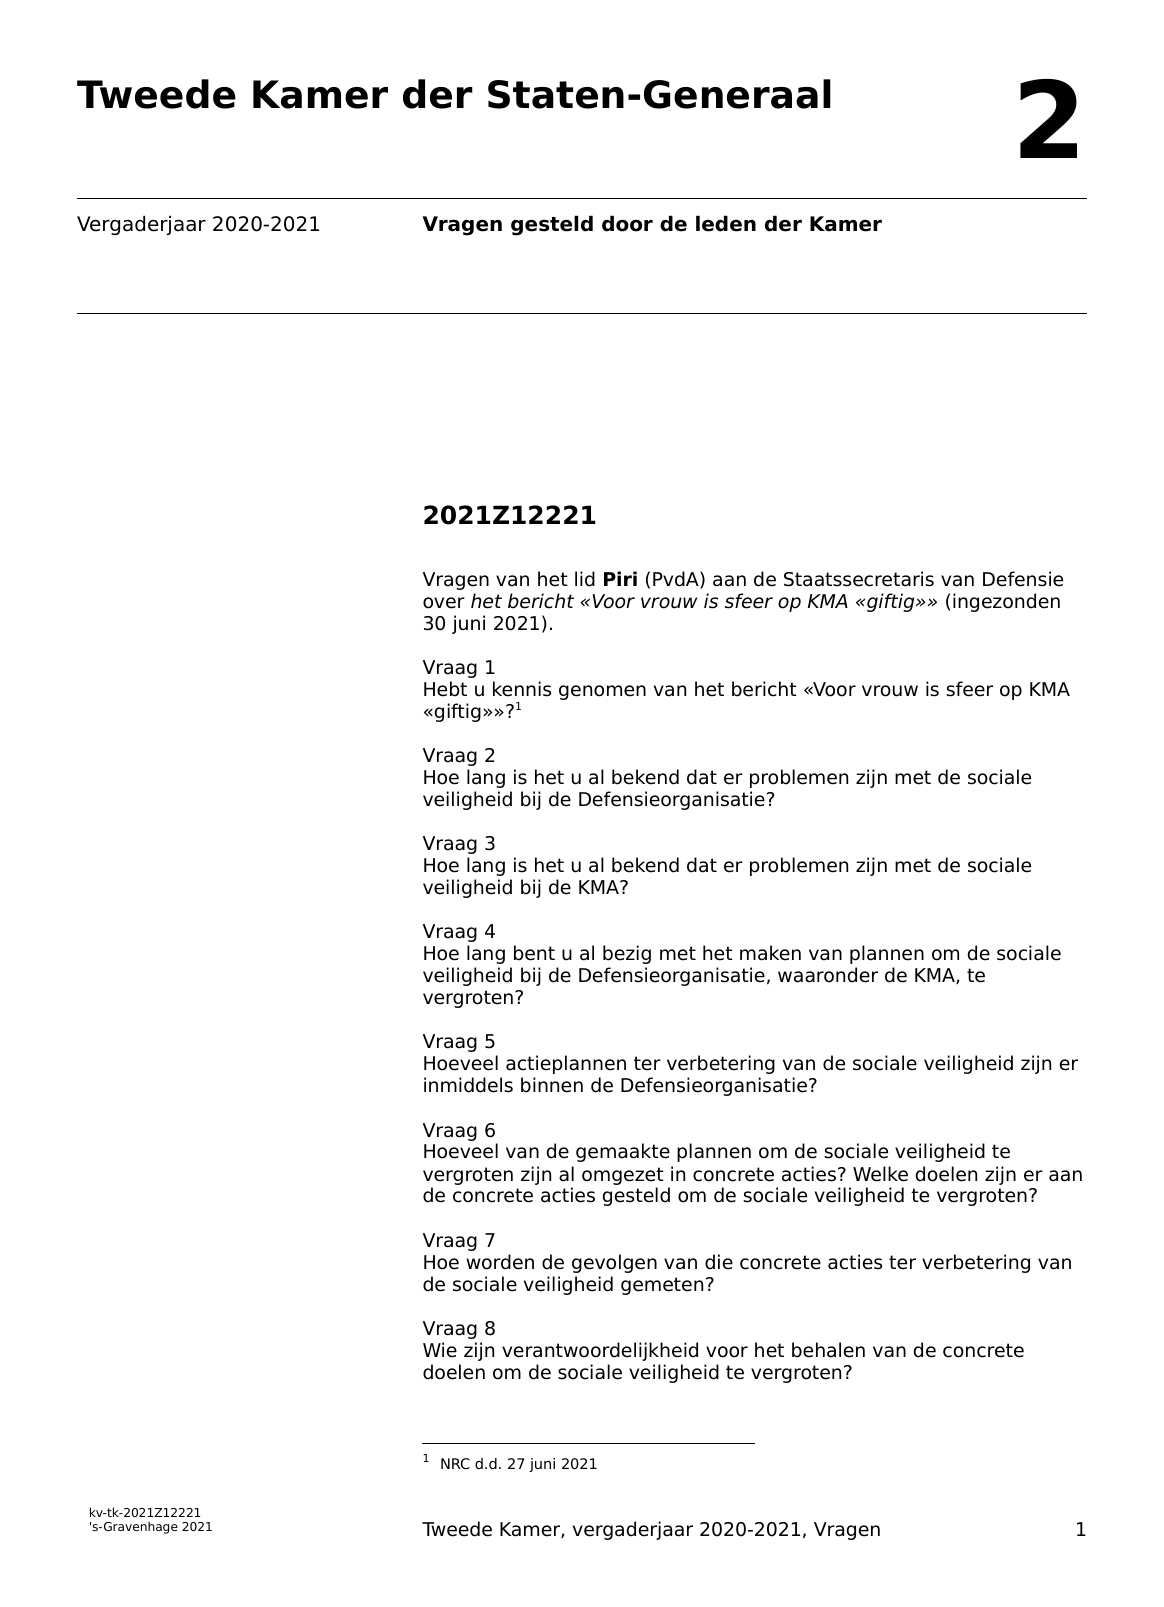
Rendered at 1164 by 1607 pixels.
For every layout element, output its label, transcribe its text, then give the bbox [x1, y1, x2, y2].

text Vraag 6 [422, 1119, 1087, 1141]
text Vraag 1 [422, 657, 1087, 679]
text Vraag 5 [422, 1031, 1087, 1053]
text Vraag 4 [422, 921, 1087, 943]
table_cell Vragen gesteld door de leden der Kamer [422, 199, 1087, 313]
text Wie zijn verantwoordelijkheid voor het behalen van de concrete doelen om de sociale veiligheid te vergroten? [422, 1340, 1087, 1384]
text Hoe worden de gevolgen van die concrete acties ter verbetering van de sociale veiligheid gemeten? [422, 1252, 1087, 1296]
text Hoeveel van de gemaakte plannen om de sociale veiligheid te vergroten zijn al omgezet in concrete acties? Welke doelen zijn er aan de concrete acties gesteld om de sociale veiligheid te vergroten? [422, 1141, 1087, 1207]
text Vragen van het lid Piri (PvdA) aan de Staatssecretaris van Defensie over het bericht «Voor vrouw is sfeer op KMA «giftig»» (ingezonden 30 juni 2021). [422, 569, 1087, 635]
text kv-tk-2021Z12221 [88, 1506, 323, 1520]
text Vraag 7 [422, 1229, 1087, 1252]
text Hoe lang bent u al bezig met het maken van plannen om de sociale veiligheid bij de Defensieorganisatie, waaronder de KMA, te vergroten? [422, 943, 1087, 1009]
table_header 2 [886, 59, 1087, 198]
text 's-Gravenhage 2021 [88, 1520, 323, 1534]
text Hoeveel actieplannen ter verbetering van de sociale veiligheid zijn er inmiddels binnen de Defensieorganisatie? [422, 1053, 1087, 1097]
table_header Tweede Kamer der Staten-Generaal [77, 59, 886, 198]
text NRC d.d. 27 juni 2021 [422, 1452, 1087, 1474]
text 2021Z12221 [422, 501, 1087, 531]
text Hoe lang is het u al bekend dat er problemen zijn met de sociale veiligheid bij de KMA? [422, 855, 1087, 899]
text Hebt u kennis genomen van het bericht «Voor vrouw is sfeer op KMA «giftig»»? [422, 679, 1087, 723]
text Hoe lang is het u al bekend dat er problemen zijn met de sociale veiligheid bij de Defensieorganisatie? [422, 767, 1087, 811]
text Vraag 8 [422, 1318, 1087, 1340]
text Vraag 3 [422, 833, 1087, 855]
table_cell Vergaderjaar 2020-2021 [77, 199, 422, 313]
text Vraag 2 [422, 745, 1087, 767]
